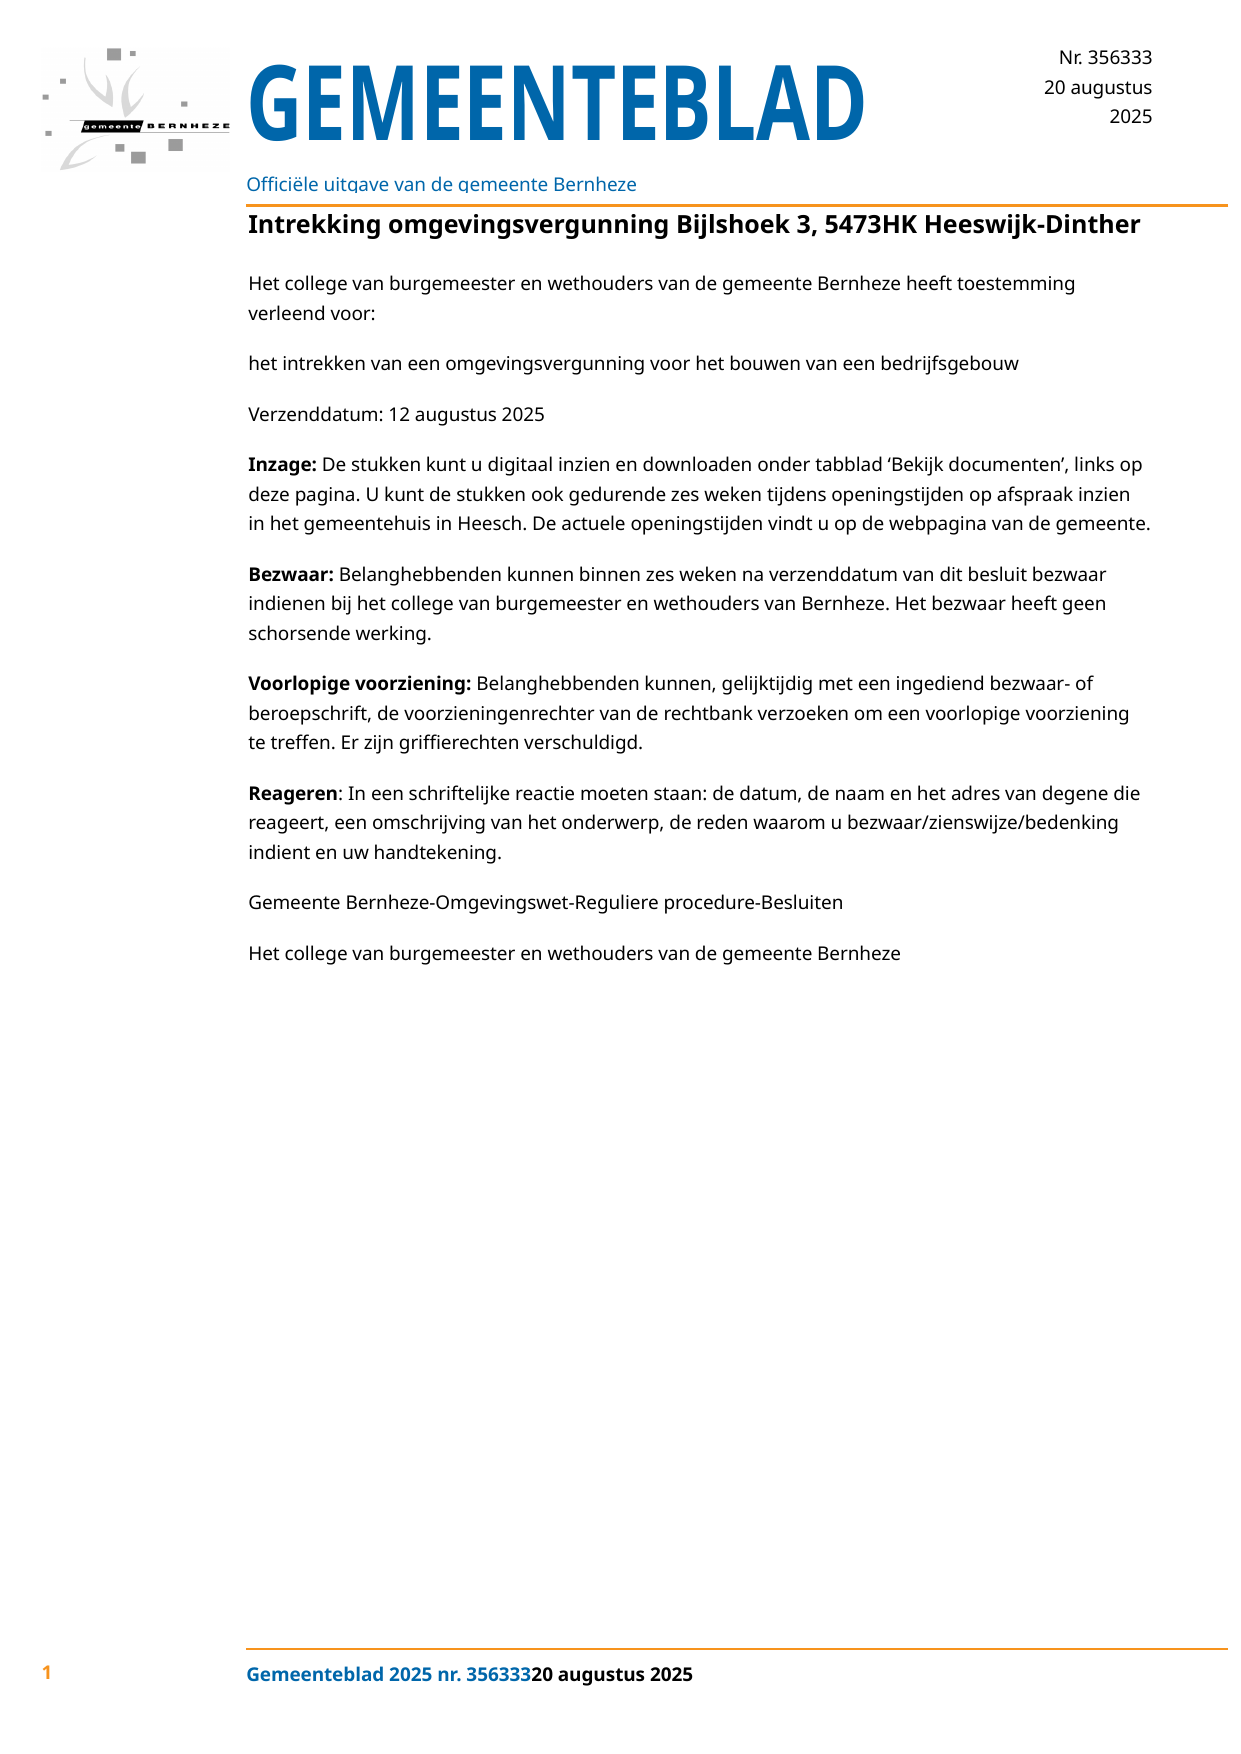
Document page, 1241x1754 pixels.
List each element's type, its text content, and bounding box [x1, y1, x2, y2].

text Voorlopige voorziening: Belanghebbenden kunnen, gelijktijdig met een ingediend bezwaar- of beroepschrift, de voorzieningenrechter van de rechtbank verzoeken om een voorlopige voorziening te treffen. Er zijn griffierechten verschuldigd. [248, 670, 1152, 755]
text het intrekken van een omgevingsvergunning voor het bouwen van een bedrijfsgebouw [248, 350, 1152, 376]
picture [41, 47, 231, 172]
text Gemeente Bernheze-Omgevingswet-Reguliere procedure-Besluiten [248, 889, 1152, 915]
text Het college van burgemeester en wethouders van de gemeente Bernheze heeft toestemming verleend voor: [248, 270, 1152, 326]
text Bezwaar: Belanghebbenden kunnen binnen zes weken na verzenddatum van dit besluit bezwaar indienen bij het college van burgemeester en wethouders van Bernheze. Het bezwaar heeft geen schorsende werking. [248, 561, 1152, 646]
text Het college van burgemeester en wethouders van de gemeente Bernheze [248, 940, 1152, 966]
text Verzenddatum: 12 augustus 2025 [248, 401, 1152, 426]
text Reageren: In een schriftelijke reactie moeten staan: de datum, de naam en het adres van degene die reageert, een omschrijving van het onderwerp, de reden waarom u bezwaar/zienswijze/bedenking indient en uw handtekening. [248, 780, 1152, 865]
text Intrekking omgevingsvergunning Bijlshoek 3, 5473HK Heeswijk-Dinther [248, 207, 1152, 241]
text Inzage: De stukken kunt u digitaal inzien en downloaden onder tabblad ‘Bekijk documenten’, links op deze pagina. U kunt de stukken ook gedurende zes weken tijdens openingstijden op afspraak inzien in het gemeentehuis in Heesch. De actuele openingstijden vindt u op de webpagina van de gemeente. [248, 451, 1152, 536]
